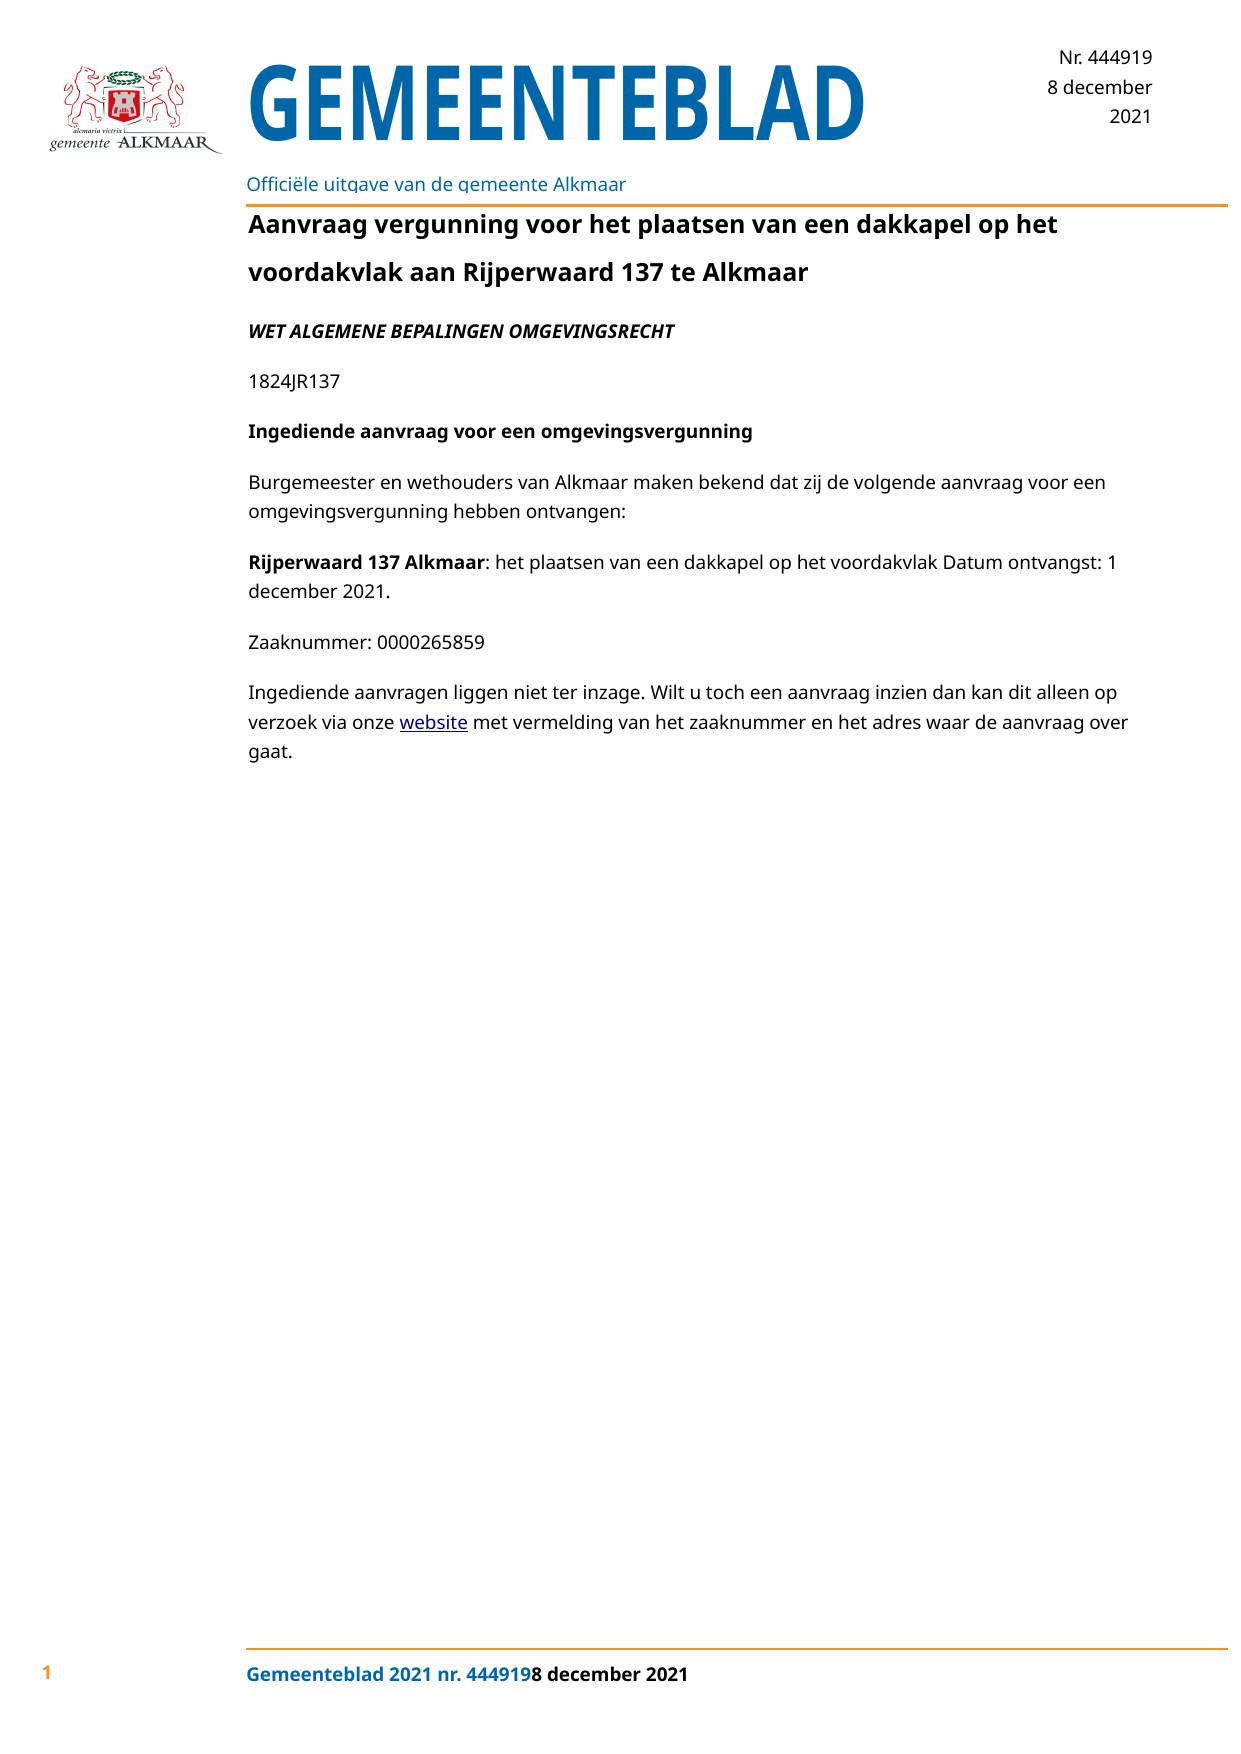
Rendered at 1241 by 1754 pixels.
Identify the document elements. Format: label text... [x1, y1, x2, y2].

text Ingediende aanvragen liggen niet ter inzage. Wilt u toch een aanvraag inzien dan kan dit alleen op verzoek via onze website met vermelding van het zaaknummer en het adres waar de aanvraag over gaat. [248, 679, 1152, 764]
text Aanvraag vergunning voor het plaatsen van een dakkapel op het voordakvlak aan Rijperwaard 137 te Alkmaar [248, 207, 1152, 288]
text Zaaknummer: 0000265859 [248, 629, 1152, 655]
text WET ALGEMENE BEPALINGEN OMGEVINGSRECHT [248, 318, 1152, 344]
text Ingediende aanvraag voor een omgevingsvergunning [248, 419, 1152, 444]
picture [41, 47, 231, 172]
text Rijperwaard 137 Alkmaar: het plaatsen van een dakkapel op het voordakvlak Datum ontvangst: 1 december 2021. [248, 549, 1152, 604]
text Burgemeester en wethouders van Alkmaar maken bekend dat zij de volgende aanvraag voor een omgevingsvergunning hebben ontvangen: [248, 469, 1152, 524]
text 1824JR137 [248, 368, 1152, 394]
